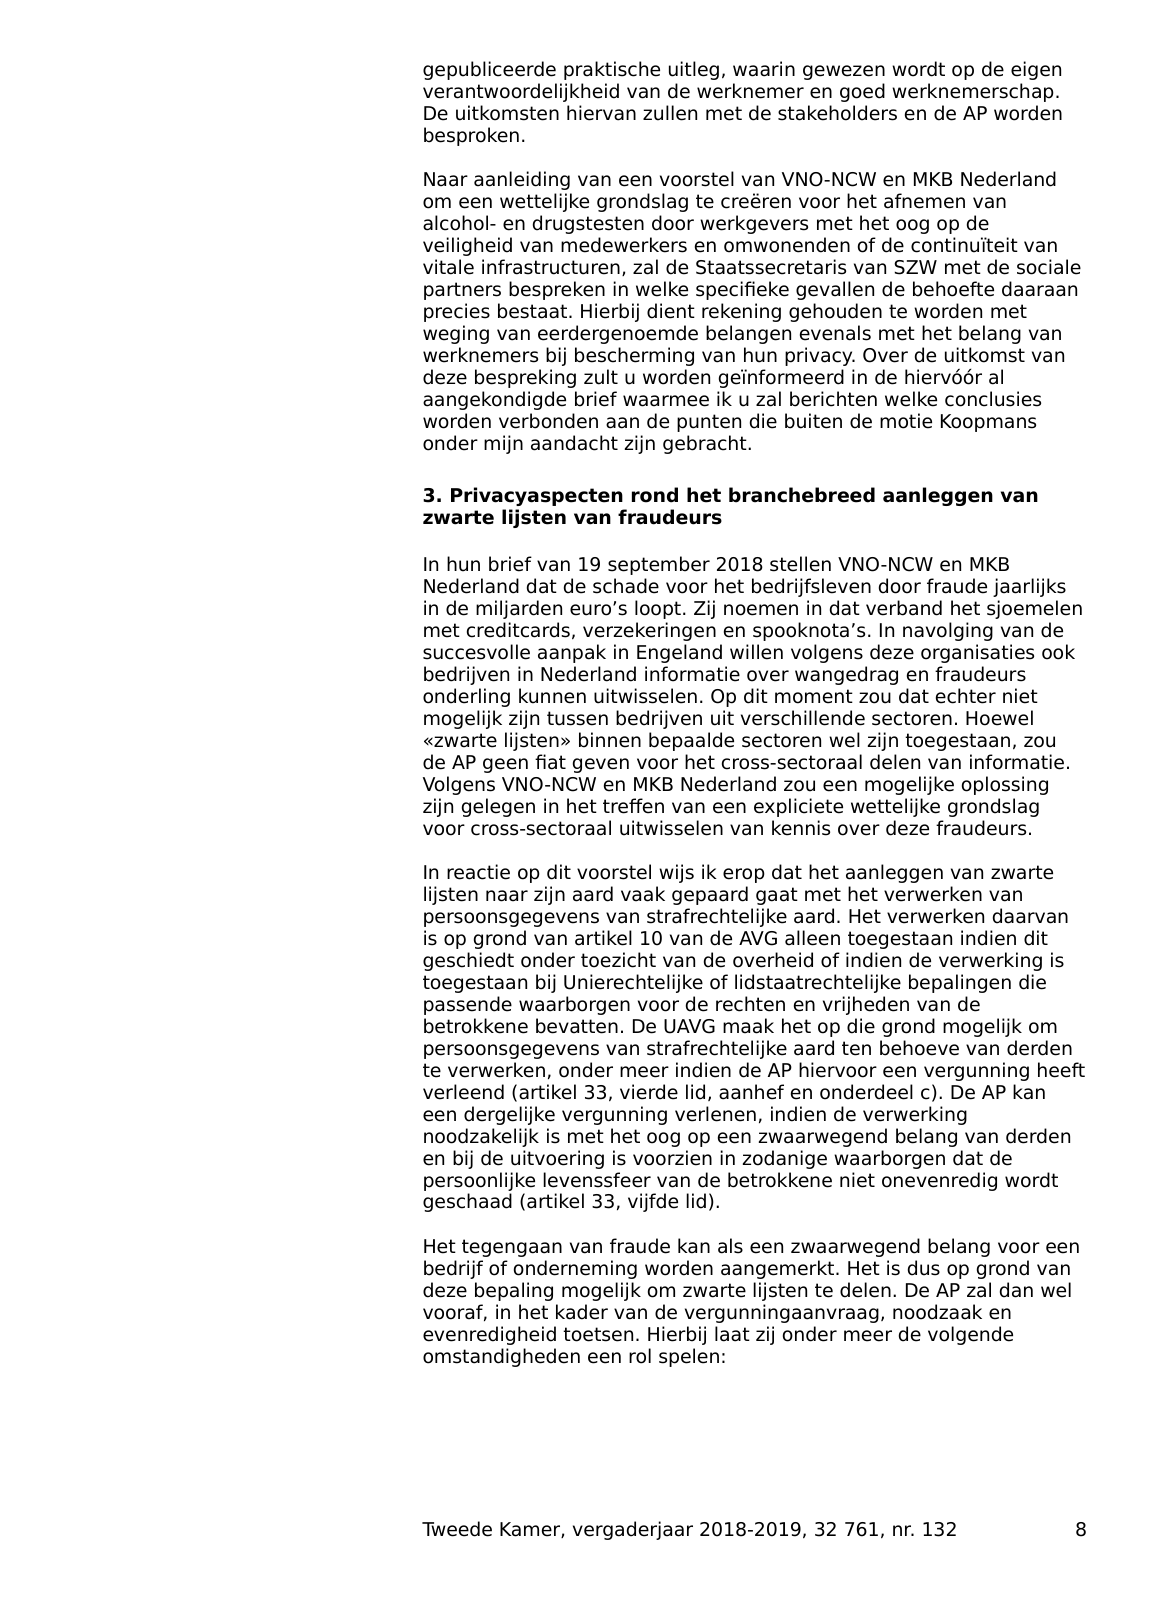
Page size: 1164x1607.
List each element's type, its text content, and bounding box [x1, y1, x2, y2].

text In hun brief van 19 september 2018 stellen VNO-NCW en MKB Nederland dat de schade voor het bedrijfsleven door fraude jaarlijks in de miljarden euro’s loopt. Zij noemen in dat verband het sjoemelen met creditcards, verzekeringen en spooknota’s. In navolging van de succesvolle aanpak in Engeland willen volgens deze organisaties ook bedrijven in Nederland informatie over wangedrag en fraudeurs onderling kunnen uitwisselen. Op dit moment zou dat echter niet mogelijk zijn tussen bedrijven uit verschillende sectoren. Hoewel «zwarte lijsten» binnen bepaalde sectoren wel zijn toegestaan, zou de AP geen fiat geven voor het cross-sectoraal delen van informatie. Volgens VNO-NCW en MKB Nederland zou een mogelijke oplossing zijn gelegen in het treffen van een expliciete wettelijke grondslag voor cross-sectoraal uitwisselen van kennis over deze fraudeurs. [422, 554, 1087, 839]
subtitle 3. Privacyaspecten rond het branchebreed aanleggen van zwarte lijsten van fraudeurs [422, 485, 1087, 529]
text Naar aanleiding van een voorstel van VNO-NCW en MKB Nederland om een wettelijke grondslag te creëren voor het afnemen van alcohol- en drugstesten door werkgevers met het oog op de veiligheid van medewerkers en omwonenden of de continuïteit van vitale infrastructuren, zal de Staatssecretaris van SZW met de sociale partners bespreken in welke specifieke gevallen de behoefte daaraan precies bestaat. Hierbij dient rekening gehouden te worden met weging van eerdergenoemde belangen evenals met het belang van werknemers bij bescherming van hun privacy. Over de uitkomst van deze bespreking zult u worden geïnformeerd in de hiervóór al aangekondigde brief waarmee ik u zal berichten welke conclusies worden verbonden aan de punten die buiten de motie Koopmans onder mijn aandacht zijn gebracht. [422, 169, 1087, 455]
text Het tegengaan van fraude kan als een zwaarwegend belang voor een bedrijf of onderneming worden aangemerkt. Het is dus op grond van deze bepaling mogelijk om zwarte lijsten te delen. De AP zal dan wel vooraf, in het kader van de vergunningaanvraag, noodzaak en evenredigheid toetsen. Hierbij laat zij onder meer de volgende omstandigheden een rol spelen: [422, 1236, 1087, 1367]
text In reactie op dit voorstel wijs ik erop dat het aanleggen van zwarte lijsten naar zijn aard vaak gepaard gaat met het verwerken van persoonsgegevens van strafrechtelijke aard. Het verwerken daarvan is op grond van artikel 10 van de AVG alleen toegestaan indien dit geschiedt onder toezicht van de overheid of indien de verwerking is toegestaan bij Unierechtelijke of lidstaatrechtelijke bepalingen die passende waarborgen voor de rechten en vrijheden van de betrokkene bevatten. De UAVG maak het op die grond mogelijk om persoonsgegevens van strafrechtelijke aard ten behoeve van derden te verwerken, onder meer indien de AP hiervoor een vergunning heeft verleend (artikel 33, vierde lid, aanhef en onderdeel c). De AP kan een dergelijke vergunning verlenen, indien de verwerking noodzakelijk is met het oog op een zwaarwegend belang van derden en bij de uitvoering is voorzien in zodanige waarborgen dat de persoonlijke levenssfeer van de betrokkene niet onevenredig wordt geschaad (artikel 33, vijfde lid). [422, 862, 1087, 1213]
text gepubliceerde praktische uitleg, waarin gewezen wordt op de eigen verantwoordelijkheid van de werknemer en goed werknemerschap. De uitkomsten hiervan zullen met de stakeholders en de AP worden besproken. [422, 59, 1087, 147]
